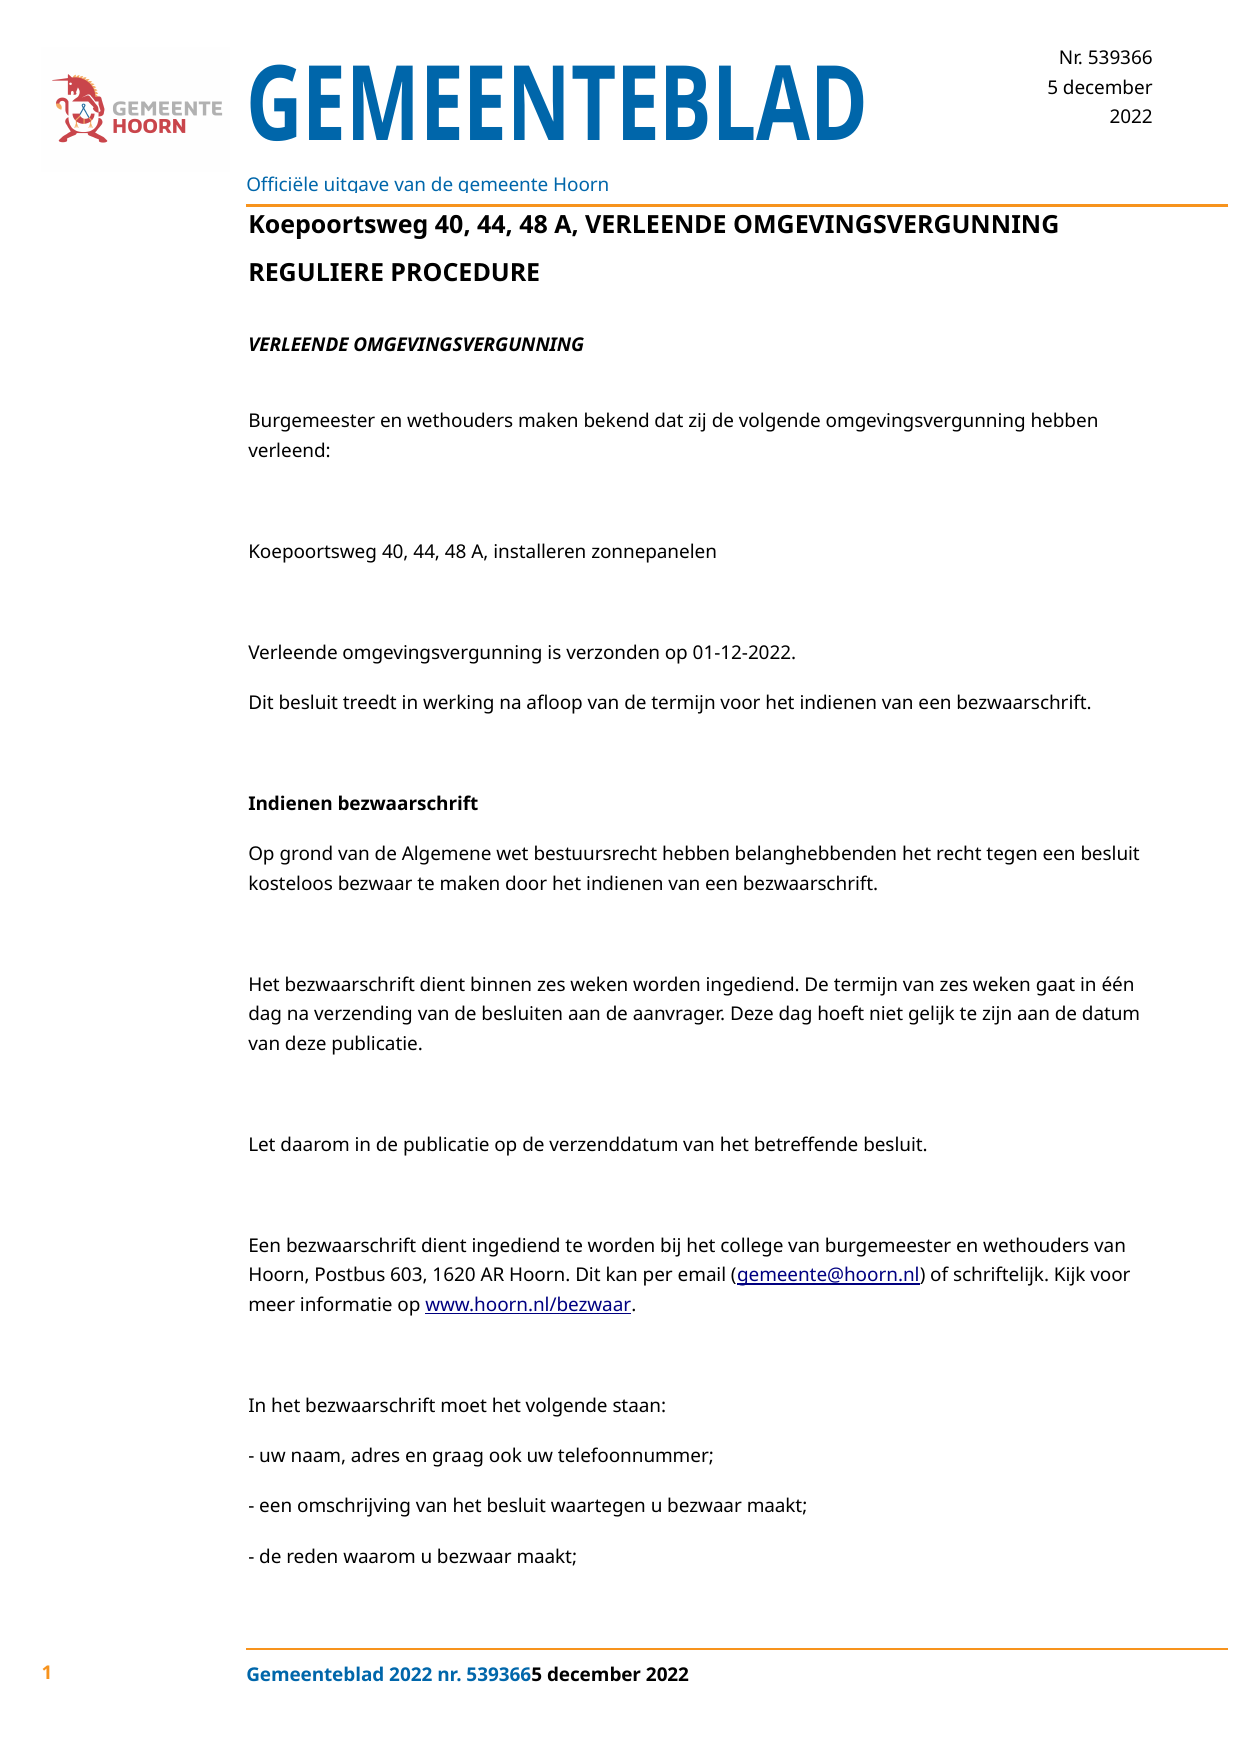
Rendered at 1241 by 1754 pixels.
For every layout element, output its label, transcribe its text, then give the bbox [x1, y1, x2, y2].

text Koepoortsweg 40, 44, 48 A, installeren zonnepanelen [248, 538, 1152, 564]
text Koepoortsweg 40, 44, 48 A, VERLEENDE OMGEVINGSVERGUNNING REGULIERE PROCEDURE [248, 207, 1152, 288]
text Een bezwaarschrift dient ingediend te worden bij het college van burgemeester en wethouders van Hoorn, Postbus 603, 1620 AR Hoorn. Dit kan per email (gemeente@hoorn.nl) of schriftelijk. Kijk voor meer informatie op www.hoorn.nl/bezwaar. [248, 1232, 1152, 1317]
text - uw naam, adres en graag ook uw telefoonnummer; [248, 1442, 1152, 1468]
text Op grond van de Algemene wet bestuursrecht hebben belanghebbenden het recht tegen een besluit kosteloos bezwaar te maken door het indienen van een bezwaarschrift. [248, 841, 1152, 896]
text Indienen bezwaarschrift [248, 790, 1152, 816]
picture [41, 47, 231, 172]
text Verleende omgevingsvergunning is verzonden op 01-12-2022. [248, 639, 1152, 664]
text VERLEENDE OMGEVINGSVERGUNNING [248, 331, 1152, 357]
text Het bezwaarschrift dient binnen zes weken worden ingediend. De termijn van zes weken gaat in één dag na verzending van de besluiten aan de aanvrager. Deze dag hoeft niet gelijk te zijn aan de datum van deze publicatie. [248, 971, 1152, 1056]
text In het bezwaarschrift moet het volgende staan: [248, 1392, 1152, 1417]
text Dit besluit treedt in werking na afloop van de termijn voor het indienen van een bezwaarschrift. [248, 689, 1152, 715]
text Let daarom in de publicatie op de verzenddatum van het betreffende besluit. [248, 1131, 1152, 1157]
text - de reden waarom u bezwaar maakt; [248, 1543, 1152, 1569]
text Burgemeester en wethouders maken bekend dat zij de volgende omgevingsvergunning hebben verleend: [248, 408, 1152, 463]
text - een omschrijving van het besluit waartegen u bezwaar maakt; [248, 1493, 1152, 1518]
